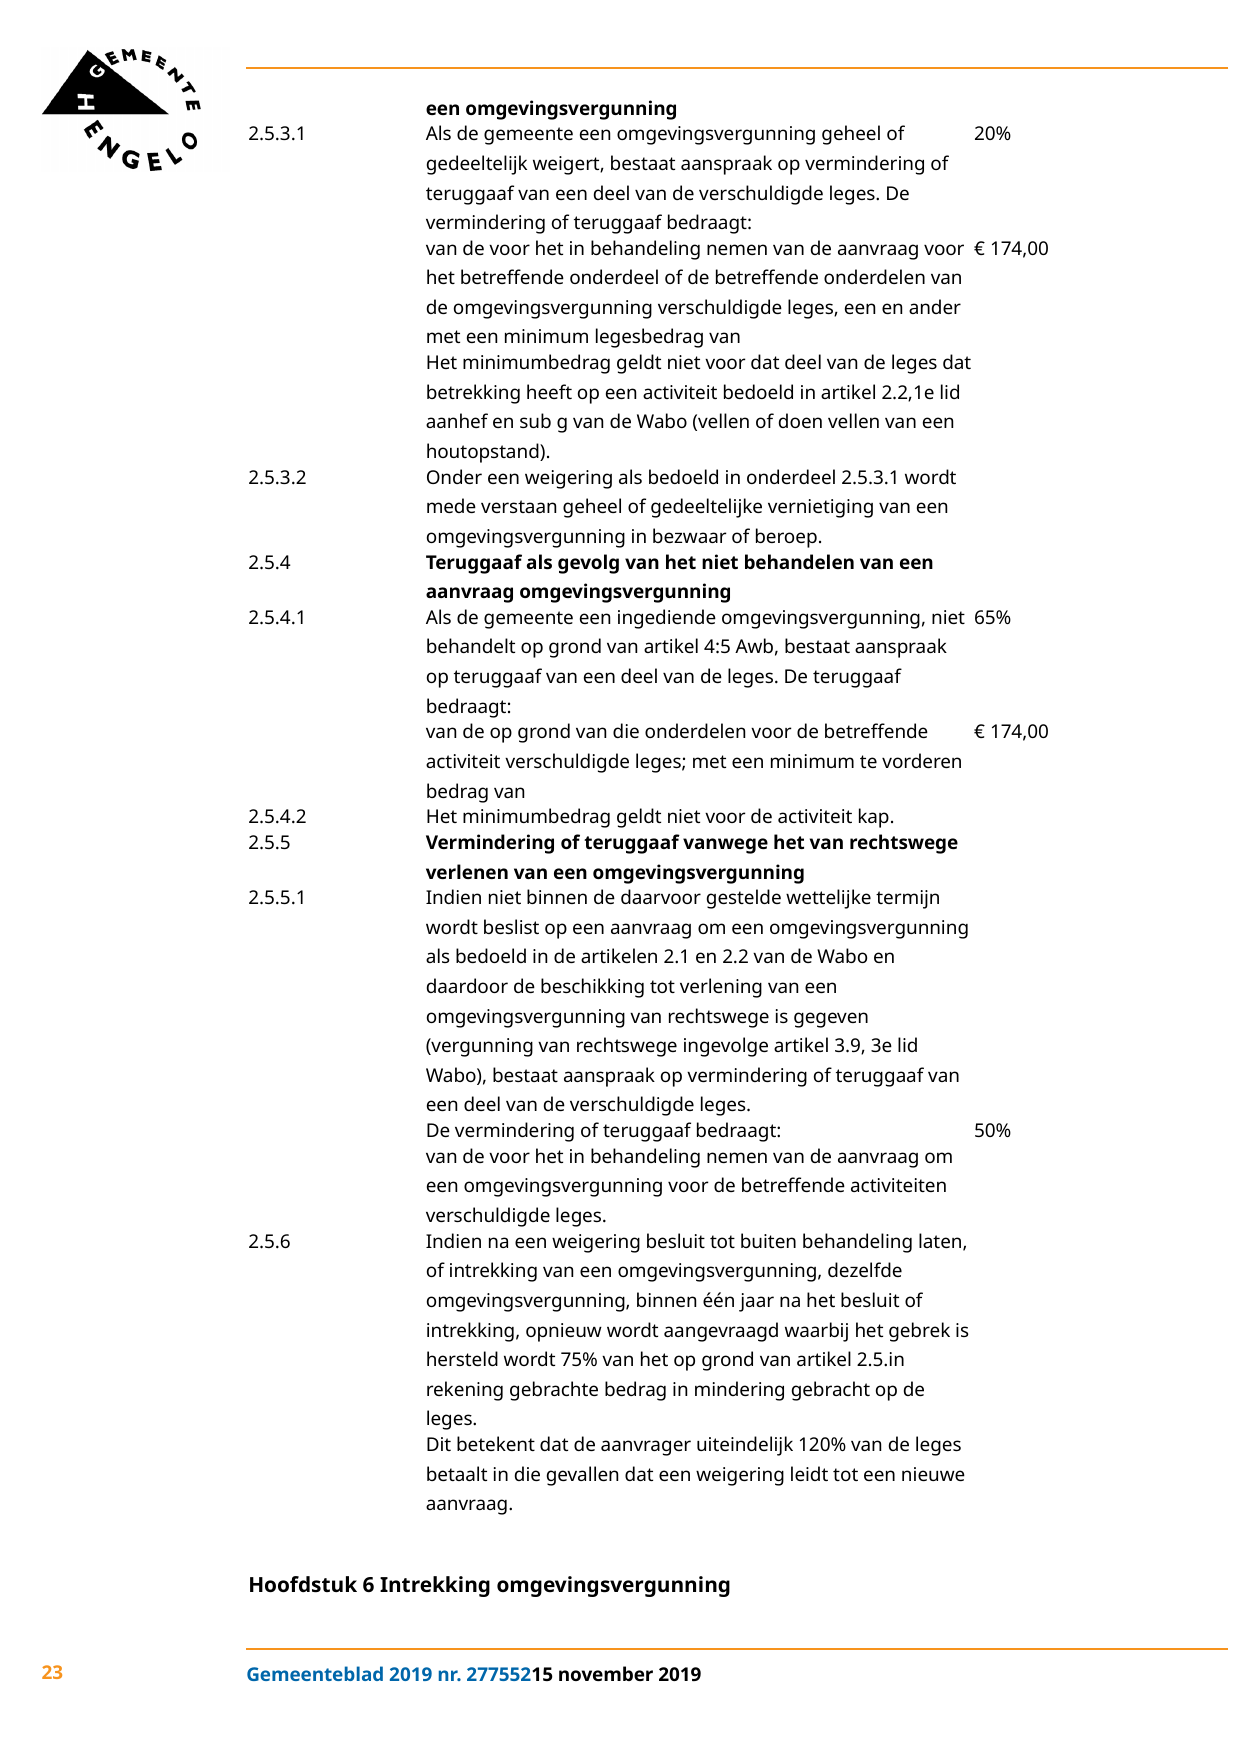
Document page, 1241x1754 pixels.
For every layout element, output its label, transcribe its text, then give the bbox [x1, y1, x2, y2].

table_cell [974, 804, 1152, 829]
table_cell € 174,00 [974, 719, 1152, 803]
table_cell [974, 350, 1152, 464]
table_cell 20% [974, 121, 1152, 235]
table_cell 2.5.6 [248, 1228, 426, 1431]
table_cell Indien niet binnen de daarvoor gestelde wettelijke termijn wordt beslist op een aanvraag om een omgevingsvergunning als bedoeld in de artikelen 2.1 en 2.2 van de Wabo en daardoor de beschikking tot verlening van een omgevingsvergunning van rechtswege is gegeven (vergunning van rechtswege ingevolge artikel 3.9, 3e lid Wabo), bestaat aanspraak op vermindering of teruggaaf van een deel van de verschuldigde leges. [426, 885, 974, 1117]
table_cell Teruggaaf als gevolg van het niet behandelen van een aanvraag omgevingsvergunning [426, 549, 974, 604]
table_cell Als de gemeente een ingediende omgevingsvergunning, niet behandelt op grond van artikel 4:5 Awb, bestaat aanspraak op teruggaaf van een deel van de leges. De teruggaaf bedraagt: [426, 604, 974, 719]
table_cell De vermindering of teruggaaf bedraagt: [426, 1118, 974, 1143]
table_cell Indien na een weigering besluit tot buiten behandeling laten, of intrekking van een omgevingsvergunning, dezelfde omgevingsvergunning, binnen één jaar na het besluit of intrekking, opnieuw wordt aangevraagd waarbij het gebrek is hersteld wordt 75% van het op grond van artikel 2.5.in rekening gebrachte bedrag in mindering gebracht op de leges. [426, 1228, 974, 1431]
table_cell 2.5.5 [248, 829, 426, 884]
table_cell Onder een weigering als bedoeld in onderdeel 2.5.3.1 wordt mede verstaan geheel of gedeeltelijke vernietiging van een omgevingsvergunning in bezwaar of beroep. [426, 464, 974, 549]
table_cell een omgevingsvergunning [426, 95, 974, 121]
table_cell € 174,00 [974, 235, 1152, 349]
table_cell Het minimumbedrag geldt niet voor dat deel van de leges dat betrekking heeft op een activiteit bedoeld in artikel 2.2,1e lid aanhef en sub g van de Wabo (vellen of doen vellen van een houtopstand). [426, 350, 974, 464]
table_cell [248, 1431, 426, 1516]
table_cell Vermindering of teruggaaf vanwege het van rechtswege verlenen van een omgevingsvergunning [426, 829, 974, 884]
table_cell van de voor het in behandeling nemen van de aanvraag voor het betreffende onderdeel of de betreffende onderdelen van de omgevingsvergunning verschuldigde leges, een en ander met een minimum legesbedrag van [426, 235, 974, 349]
table_cell [248, 1143, 426, 1228]
table_cell [974, 829, 1152, 884]
table_cell [974, 1143, 1152, 1228]
table_cell 65% [974, 604, 1152, 719]
table_cell [974, 549, 1152, 604]
table_cell 2.5.5.1 [248, 885, 426, 1117]
table_cell 50% [974, 1118, 1152, 1143]
table_cell [248, 1118, 426, 1143]
table_cell [974, 885, 1152, 1117]
table_cell [974, 95, 1152, 121]
table_cell 2.5.3.1 [248, 121, 426, 235]
table_cell van de voor het in behandeling nemen van de aanvraag om een omgevingsvergunning voor de betreffende activiteiten verschuldigde leges. [426, 1143, 974, 1228]
table_cell 2.5.4.1 [248, 604, 426, 719]
picture [41, 47, 231, 172]
table_cell [248, 95, 426, 121]
table_cell 2.5.3.2 [248, 464, 426, 549]
table_cell van de op grond van die onderdelen voor de betreffende activiteit verschuldigde leges; met een minimum te vorderen bedrag van [426, 719, 974, 803]
table_cell Dit betekent dat de aanvrager uiteindelijk 120% van de leges betaalt in die gevallen dat een weigering leidt tot een nieuwe aanvraag. [426, 1431, 974, 1516]
table_cell 2.5.4 [248, 549, 426, 604]
table_cell [974, 1431, 1152, 1516]
table_cell Als de gemeente een omgevingsvergunning geheel of gedeeltelijk weigert, bestaat aanspraak op vermindering of teruggaaf van een deel van de verschuldigde leges. De vermindering of teruggaaf bedraagt: [426, 121, 974, 235]
text Hoofdstuk 6 Intrekking omgevingsvergunning [248, 1570, 1152, 1598]
table_cell [248, 719, 426, 803]
table_cell [248, 235, 426, 349]
table_cell [974, 1228, 1152, 1431]
table_cell [974, 464, 1152, 549]
table_cell Het minimumbedrag geldt niet voor de activiteit kap. [426, 804, 974, 829]
table_cell [248, 350, 426, 464]
table_cell 2.5.4.2 [248, 804, 426, 829]
